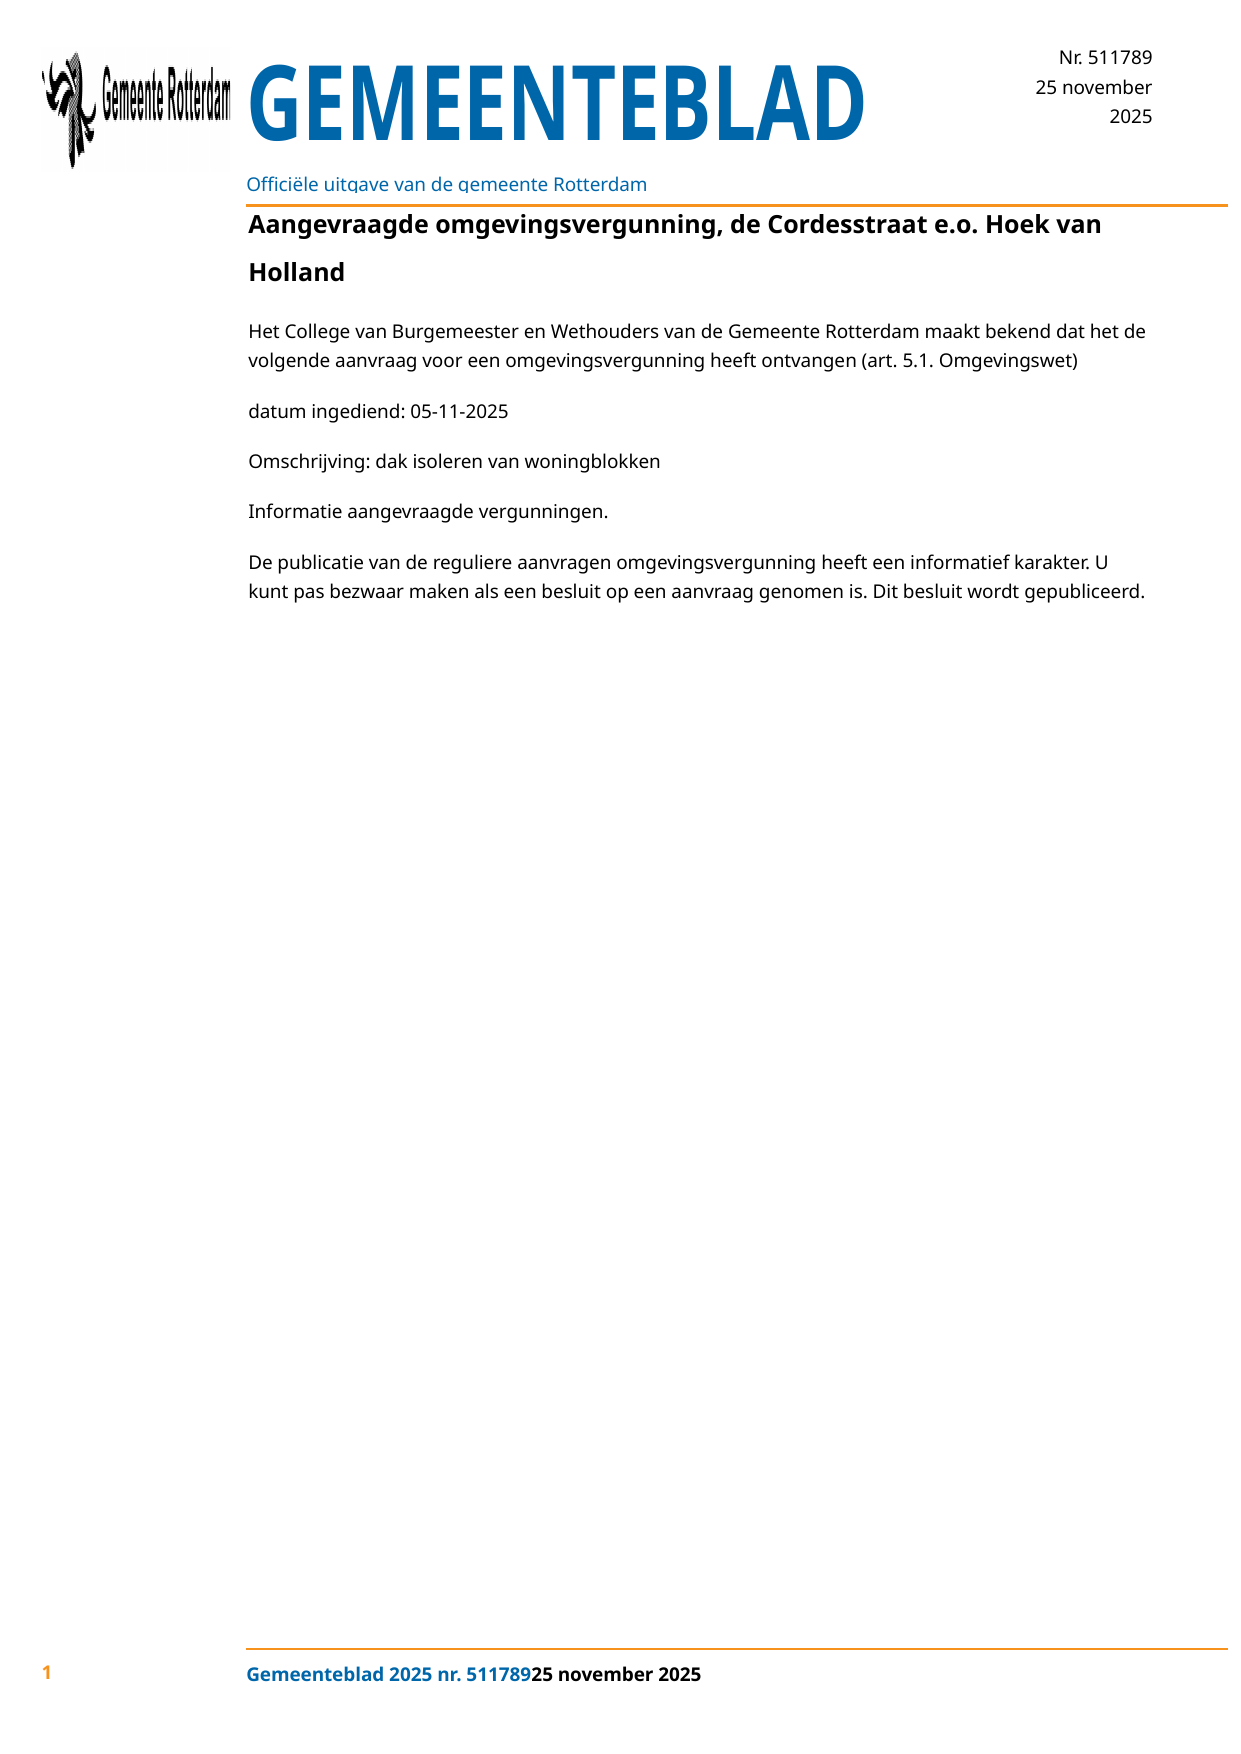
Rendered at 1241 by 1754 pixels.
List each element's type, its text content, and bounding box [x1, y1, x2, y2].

text De publicatie van de reguliere aanvragen omgevingsvergunning heeft een informatief karakter. U kunt pas bezwaar maken als een besluit op een aanvraag genomen is. Dit besluit wordt gepubliceerd. [248, 549, 1152, 604]
text Omschrijving: dak isoleren van woningblokken [248, 448, 1152, 474]
text Informatie aangevraagde vergunningen. [248, 499, 1152, 524]
text Aangevraagde omgevingsvergunning, de Cordesstraat e.o. Hoek van Holland [248, 207, 1152, 288]
text datum ingediend: 05-11-2025 [248, 398, 1152, 424]
text Het College van Burgemeester en Wethouders van de Gemeente Rotterdam maakt bekend dat het de volgende aanvraag voor een omgevingsvergunning heeft ontvangen (art. 5.1. Omgevingswet) [248, 318, 1152, 373]
picture [41, 47, 231, 172]
